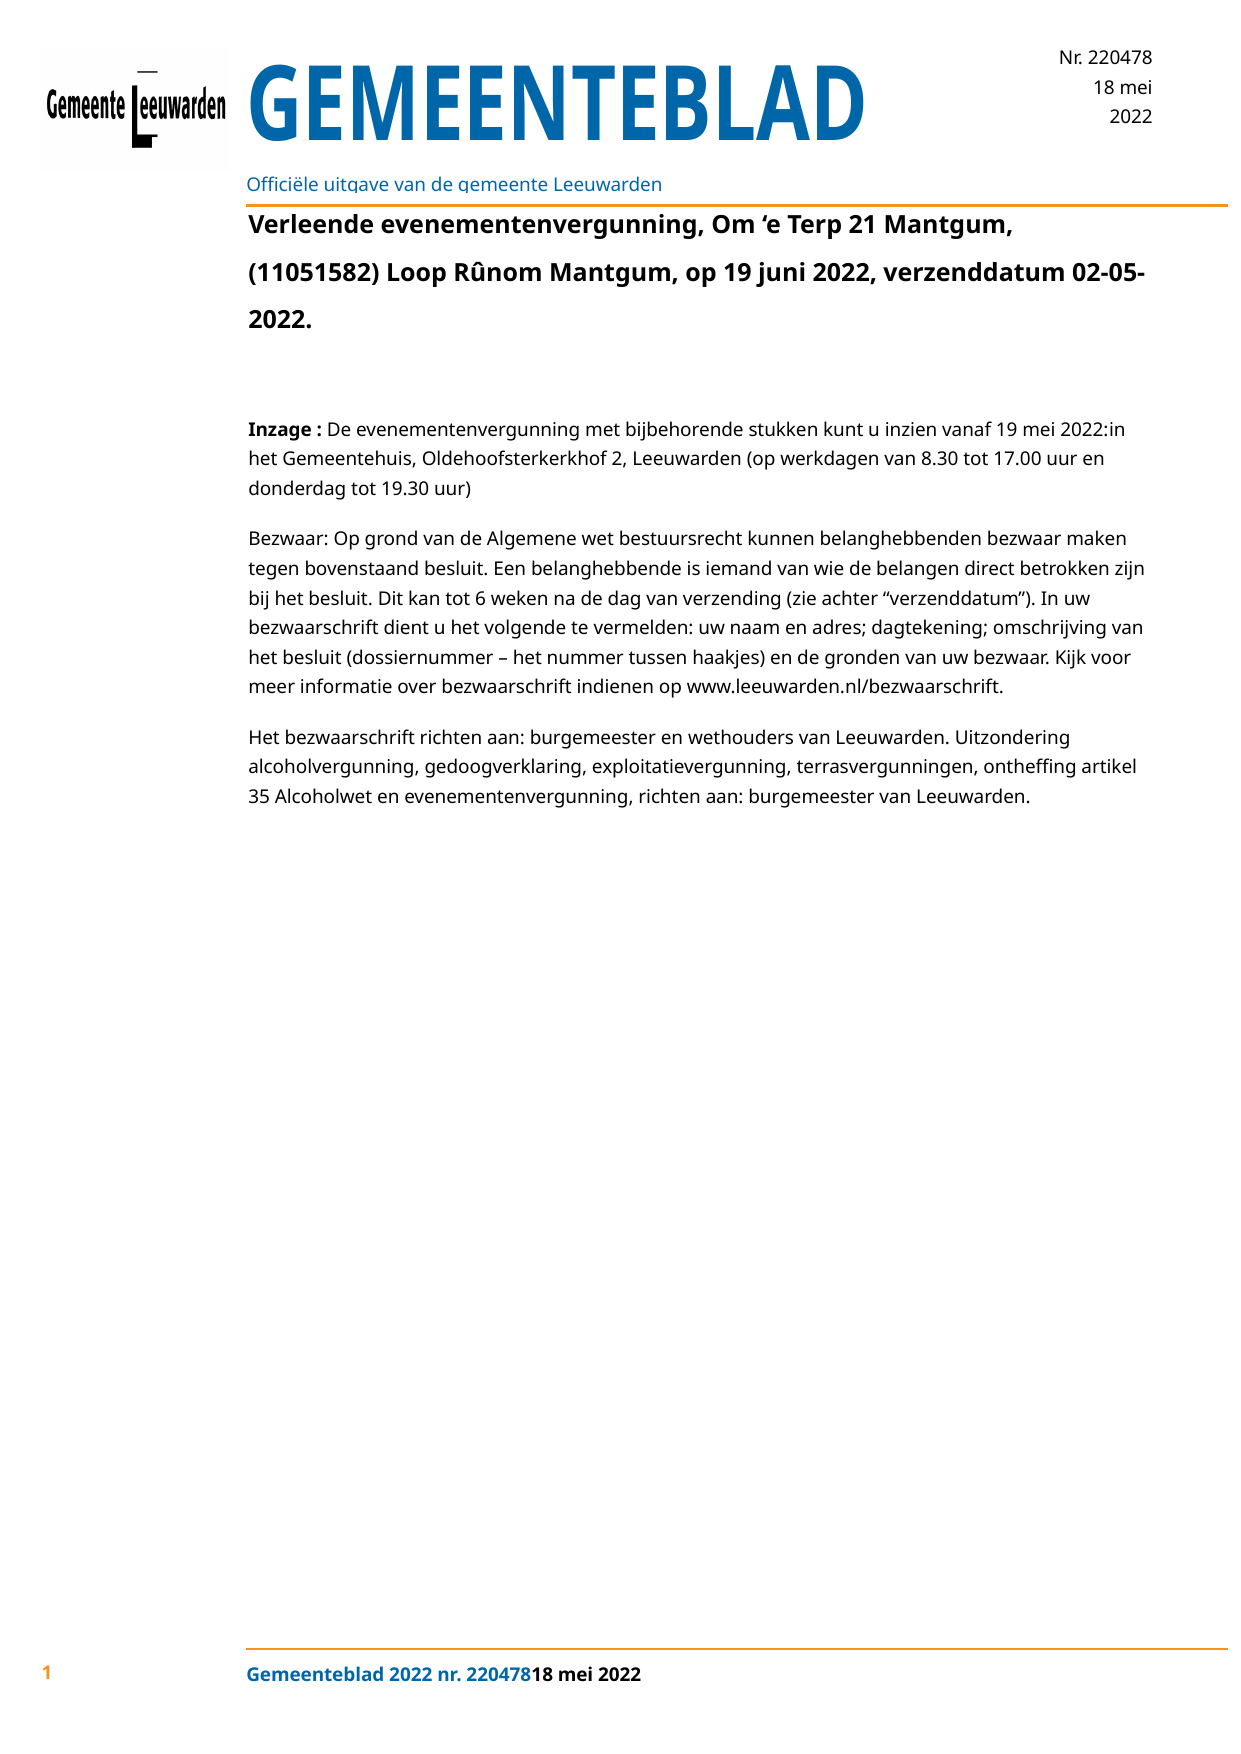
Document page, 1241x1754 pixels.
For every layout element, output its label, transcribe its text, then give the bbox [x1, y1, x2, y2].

text Bezwaar: Op grond van de Algemene wet bestuursrecht kunnen belanghebbenden bezwaar maken tegen bovenstaand besluit. Een belanghebbende is iemand van wie de belangen direct betrokken zijn bij het besluit. Dit kan tot 6 weken na de dag van verzending (zie achter “verzenddatum”). In uw bezwaarschrift dient u het volgende te vermelden: uw naam en adres; dagtekening; omschrijving van het besluit (dossiernummer – het nummer tussen haakjes) en de gronden van uw bezwaar. Kijk voor meer informatie over bezwaarschrift indienen op www.leeuwarden.nl/bezwaarschrift. [248, 526, 1152, 699]
text Inzage : De evenementenvergunning met bijbehorende stukken kunt u inzien vanaf 19 mei 2022:in het Gemeentehuis, Oldehoofsterkerkhof 2, Leeuwarden (op werkdagen van 8.30 tot 17.00 uur en donderdag tot 19.30 uur) [248, 416, 1152, 501]
picture [41, 47, 231, 172]
text Het bezwaarschrift richten aan: burgemeester en wethouders van Leeuwarden. Uitzondering alcoholvergunning, gedoogverklaring, exploitatievergunning, terrasvergunningen, ontheffing artikel 35 Alcoholwet en evenementenvergunning, richten aan: burgemeester van Leeuwarden. [248, 724, 1152, 809]
text Verleende evenementenvergunning, Om ‘e Terp 21 Mantgum, (11051582) Loop Rûnom Mantgum, op 19 juni 2022, verzenddatum 02-05-2022. [248, 207, 1152, 336]
